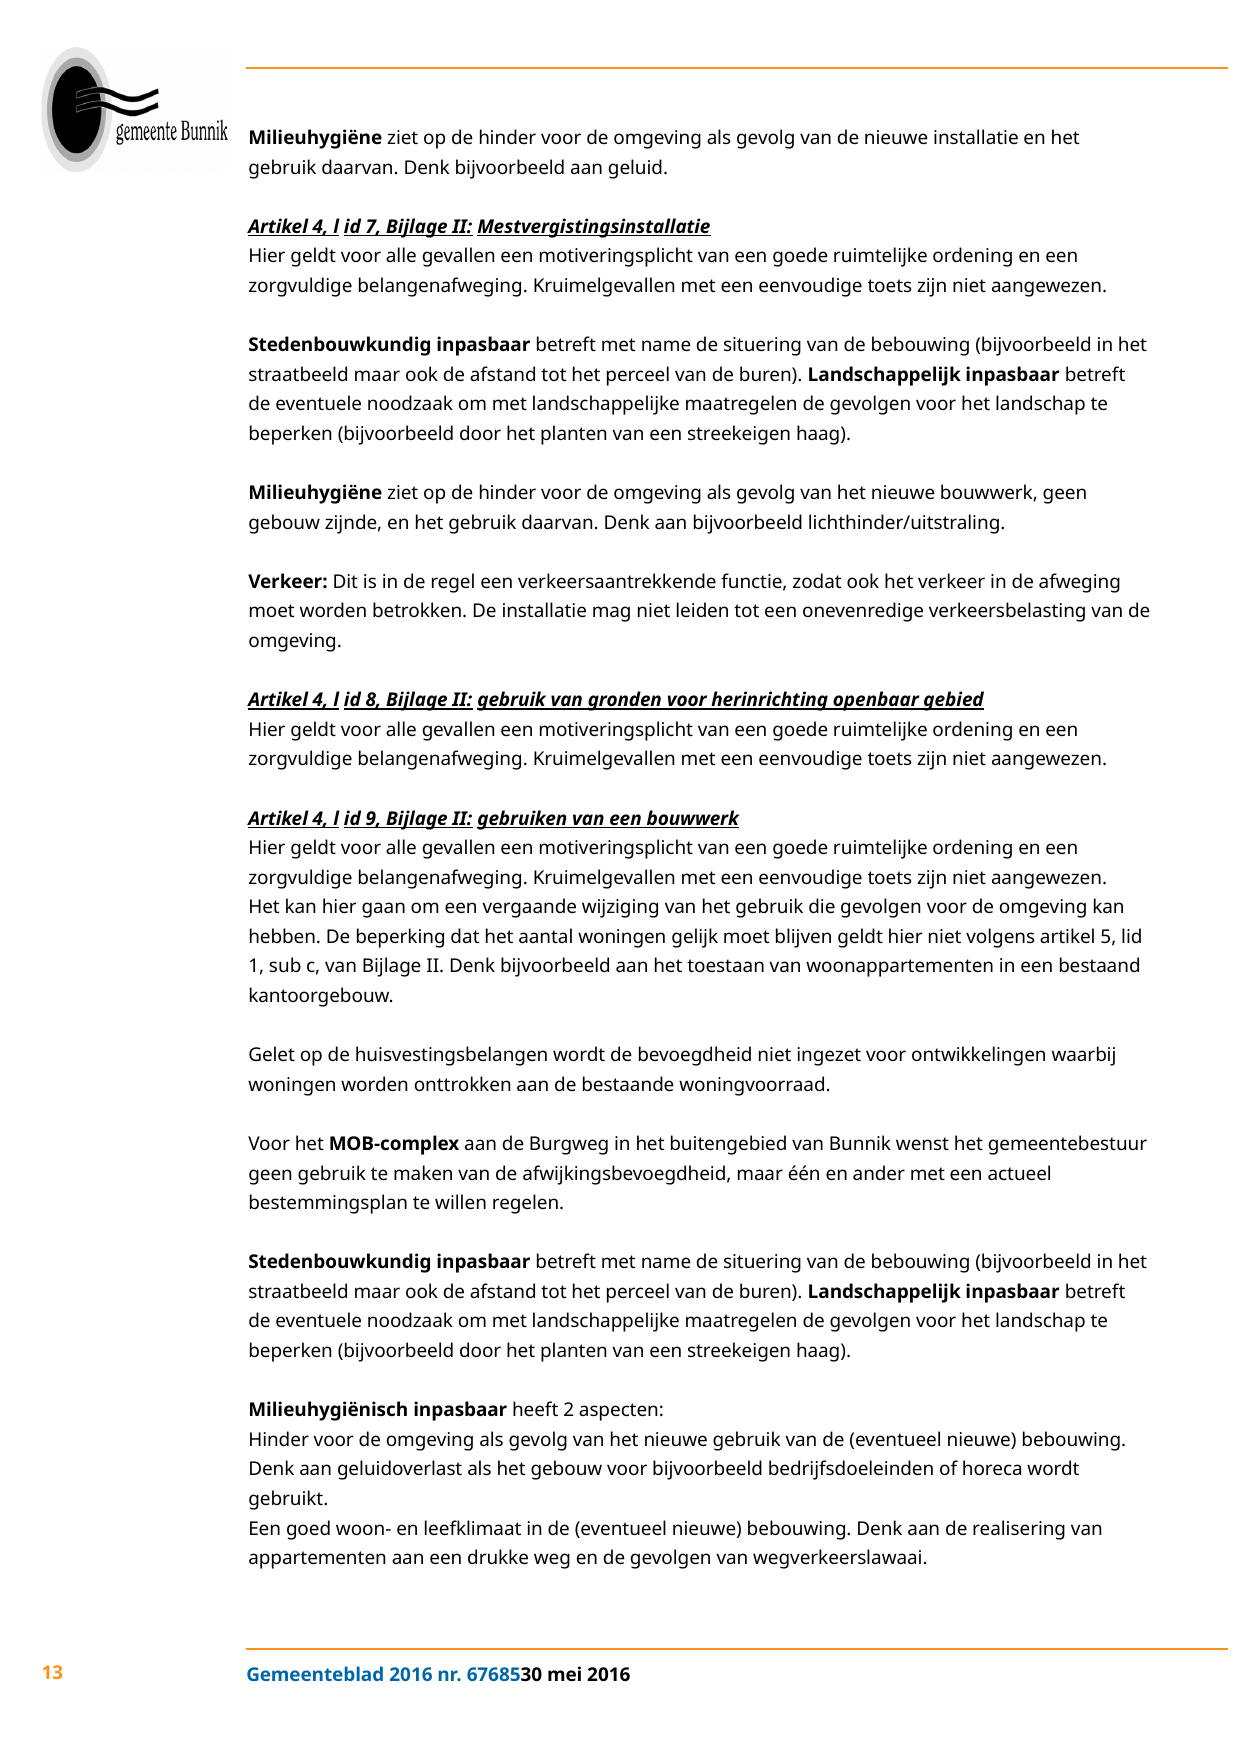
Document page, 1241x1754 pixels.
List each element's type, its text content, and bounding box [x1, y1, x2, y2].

text Hier geldt voor alle gevallen een motiveringsplicht van een goede ruimtelijke ordening en een zorgvuldige belangenafweging. Kruimelgevallen met een eenvoudige toets zijn niet aangewezen. [248, 834, 1152, 890]
text Artikel 4, l id 7, Bijlage II: Mestvergistingsinstallatie [248, 213, 1152, 239]
text Voor het MOB-complex aan de Burgweg in het buitengebied van Bunnik wenst het gemeentebestuur geen gebruik te maken van de afwijkingsbevoegdheid, maar één en ander met een actueel bestemmingsplan te willen regelen. [248, 1130, 1152, 1215]
text Milieuhygiëne ziet op de hinder voor de omgeving als gevolg van de nieuwe installatie en het gebruik daarvan. Denk bijvoorbeeld aan geluid. [248, 124, 1152, 180]
text Hier geldt voor alle gevallen een motiveringsplicht van een goede ruimtelijke ordening en een zorgvuldige belangenafweging. Kruimelgevallen met een eenvoudige toets zijn niet aangewezen. [248, 243, 1152, 298]
text Stedenbouwkundig inpasbaar betreft met name de situering van de bebouwing (bijvoorbeeld in het straatbeeld maar ook de afstand tot het perceel van de buren). Landschappelijk inpasbaar betreft de eventuele noodzaak om met landschappelijke maatregelen de gevolgen voor het landschap te beperken (bijvoorbeeld door het planten van een streekeigen haag). [248, 331, 1152, 446]
text Milieuhygiëne ziet op de hinder voor de omgeving als gevolg van het nieuwe bouwwerk, geen gebouw zijnde, en het gebruik daarvan. Denk aan bijvoorbeeld lichthinder/uitstraling. [248, 479, 1152, 535]
text Artikel 4, l id 9, Bijlage II: gebruiken van een bouwwerk [248, 805, 1152, 831]
text Een goed woon- en leefklimaat in de (eventueel nieuwe) bebouwing. Denk aan de realisering van appartementen aan een drukke weg en de gevolgen van wegverkeerslawaai. [248, 1515, 1152, 1570]
text Milieuhygiënisch inpasbaar heeft 2 aspecten: [248, 1396, 1152, 1422]
text Verkeer: Dit is in de regel een verkeersaantrekkende functie, zodat ook het verkeer in de afweging moet worden betrokken. De installatie mag niet leiden tot een onevenredige verkeersbelasting van de omgeving. [248, 568, 1152, 653]
text Hinder voor de omgeving als gevolg van het nieuwe gebruik van de (eventueel nieuwe) bebouwing. Denk aan geluidoverlast als het gebouw voor bijvoorbeeld bedrijfsdoeleinden of horeca wordt gebruikt. [248, 1426, 1152, 1511]
text Hier geldt voor alle gevallen een motiveringsplicht van een goede ruimtelijke ordening en een zorgvuldige belangenafweging. Kruimelgevallen met een eenvoudige toets zijn niet aangewezen. [248, 716, 1152, 771]
picture [41, 47, 231, 172]
text Stedenbouwkundig inpasbaar betreft met name de situering van de bebouwing (bijvoorbeeld in het straatbeeld maar ook de afstand tot het perceel van de buren). Landschappelijk inpasbaar betreft de eventuele noodzaak om met landschappelijke maatregelen de gevolgen voor het landschap te beperken (bijvoorbeeld door het planten van een streekeigen haag). [248, 1248, 1152, 1363]
text Het kan hier gaan om een vergaande wijziging van het gebruik die gevolgen voor de omgeving kan hebben. De beperking dat het aantal woningen gelijk moet blijven geldt hier niet volgens artikel 5, lid 1, sub c, van Bijlage II. Denk bijvoorbeeld aan het toestaan van woonappartementen in een bestaand kantoorgebouw. [248, 893, 1152, 1008]
text Artikel 4, l id 8, Bijlage II: gebruik van gronden voor herinrichting openbaar gebied [248, 686, 1152, 712]
text Gelet op de huisvestingsbelangen wordt de bevoegdheid niet ingezet voor ontwikkelingen waarbij woningen worden onttrokken aan de bestaande woningvoorraad. [248, 1041, 1152, 1097]
